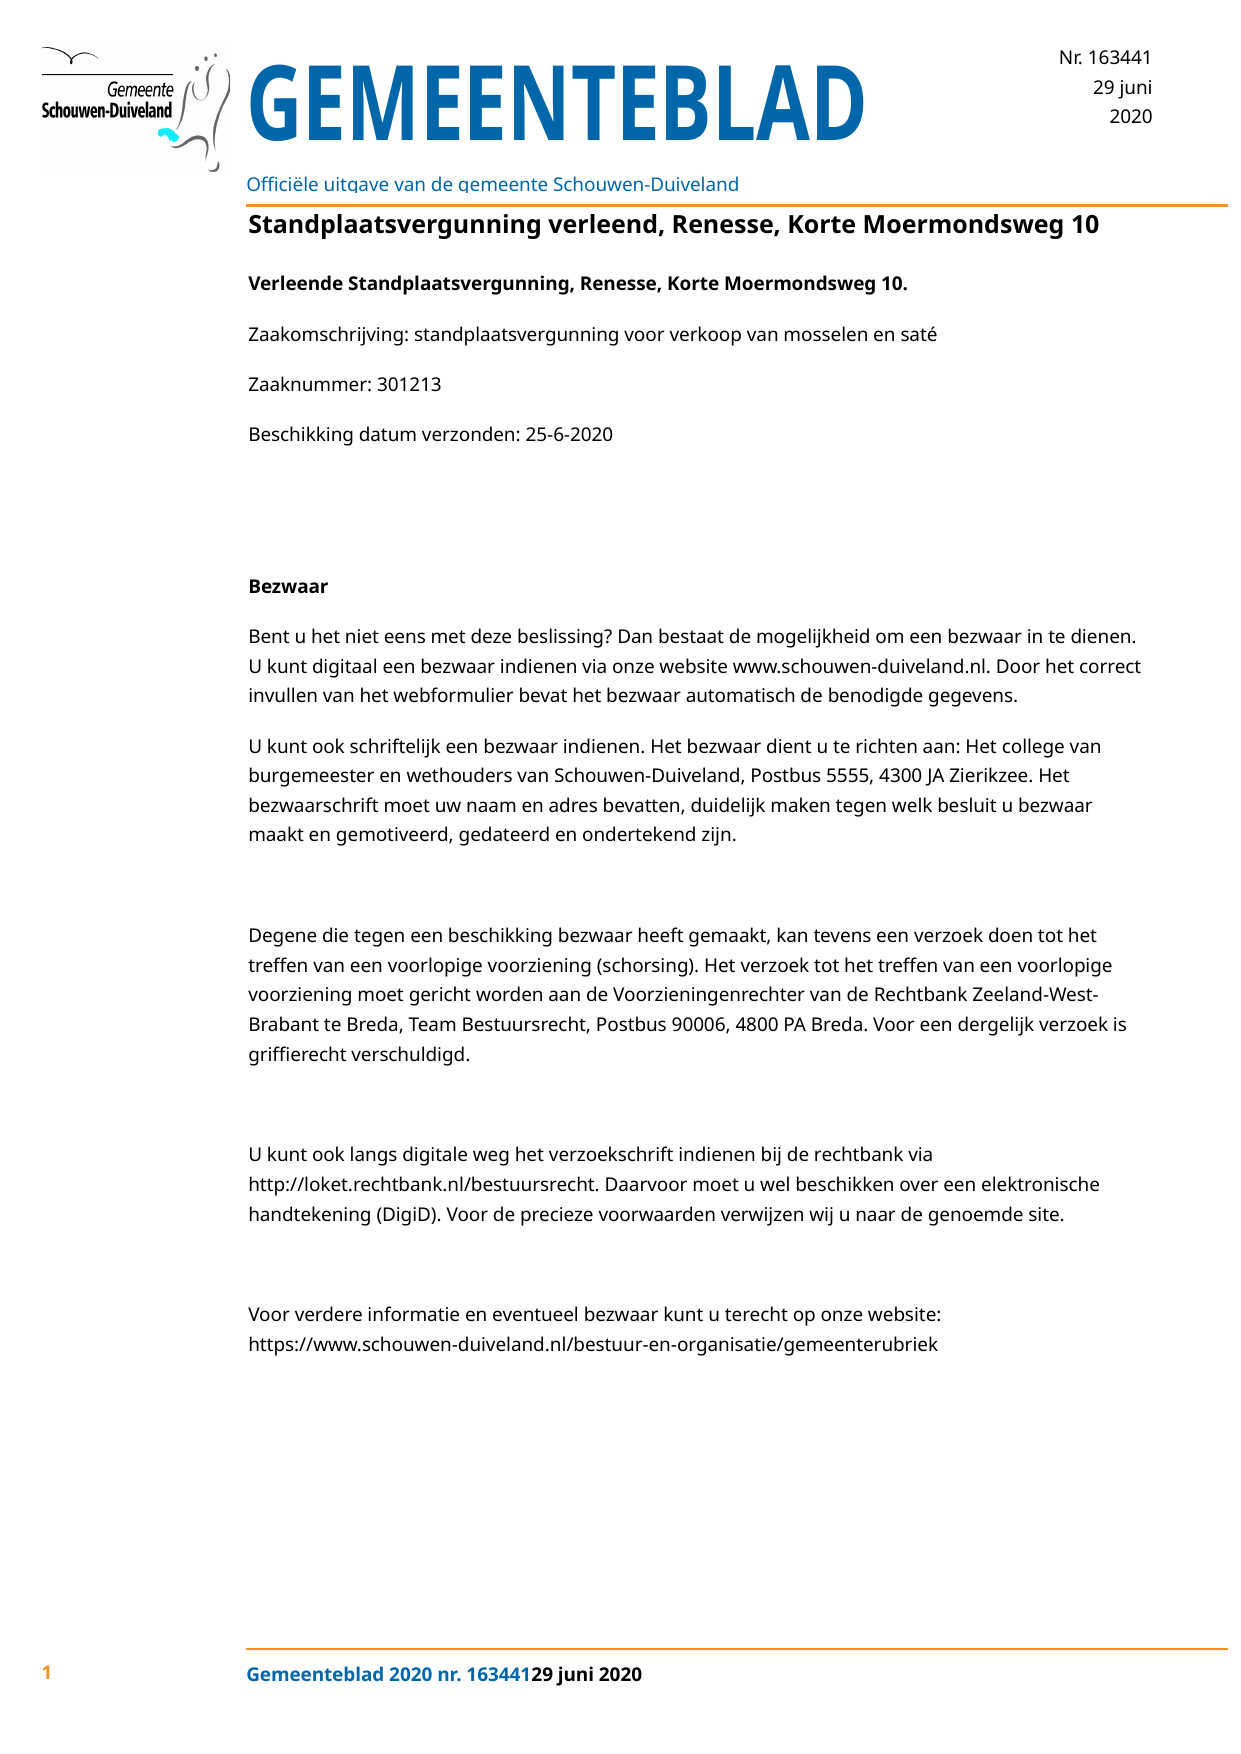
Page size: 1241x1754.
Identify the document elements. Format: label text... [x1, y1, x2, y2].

text Verleende Standplaatsvergunning, Renesse, Korte Moermondsweg 10. [248, 270, 1152, 296]
picture [41, 47, 231, 172]
text Standplaatsvergunning verleend, Renesse, Korte Moermondsweg 10 [248, 207, 1152, 241]
text U kunt ook langs digitale weg het verzoekschrift indienen bij de rechtbank via http://loket.rechtbank.nl/bestuursrecht. Daarvoor moet u wel beschikken over een elektronische handtekening (DigiD). Voor de precieze voorwaarden verwijzen wij u naar de genoemde site. [248, 1142, 1152, 1226]
text Voor verdere informatie en eventueel bezwaar kunt u terecht op onze website: https://www.schouwen-duiveland.nl/bestuur-en-organisatie/gemeenterubriek [248, 1302, 1152, 1357]
text Bezwaar [248, 573, 1152, 598]
text Beschikking datum verzonden: 25-6-2020 [248, 422, 1152, 447]
text Zaakomschrijving: standplaatsvergunning voor verkoop van mosselen en saté [248, 321, 1152, 346]
text Zaaknummer: 301213 [248, 371, 1152, 397]
text Bent u het niet eens met deze beslissing? Dan bestaat de mogelijkheid om een bezwaar in te dienen. U kunt digitaal een bezwaar indienen via onze website www.schouwen-duiveland.nl. Door het correct invullen van het webformulier bevat het bezwaar automatisch de benodigde gegevens. [248, 623, 1152, 708]
text Degene die tegen een beschikking bezwaar heeft gemaakt, kan tevens een verzoek doen tot het treffen van een voorlopige voorziening (schorsing). Het verzoek tot het treffen van een voorlopige voorziening moet gericht worden aan de Voorzieningenrechter van de Rechtbank Zeeland-West-Brabant te Breda, Team Bestuursrecht, Postbus 90006, 4800 PA Breda. Voor een dergelijk verzoek is griffierecht verschuldigd. [248, 922, 1152, 1066]
text U kunt ook schriftelijk een bezwaar indienen. Het bezwaar dient u te richten aan: Het college van burgemeester en wethouders van Schouwen-Duiveland, Postbus 5555, 4300 JA Zierikzee. Het bezwaarschrift moet uw naam en adres bevatten, duidelijk maken tegen welk besluit u bezwaar maakt en gemotiveerd, gedateerd en ondertekend zijn. [248, 733, 1152, 847]
